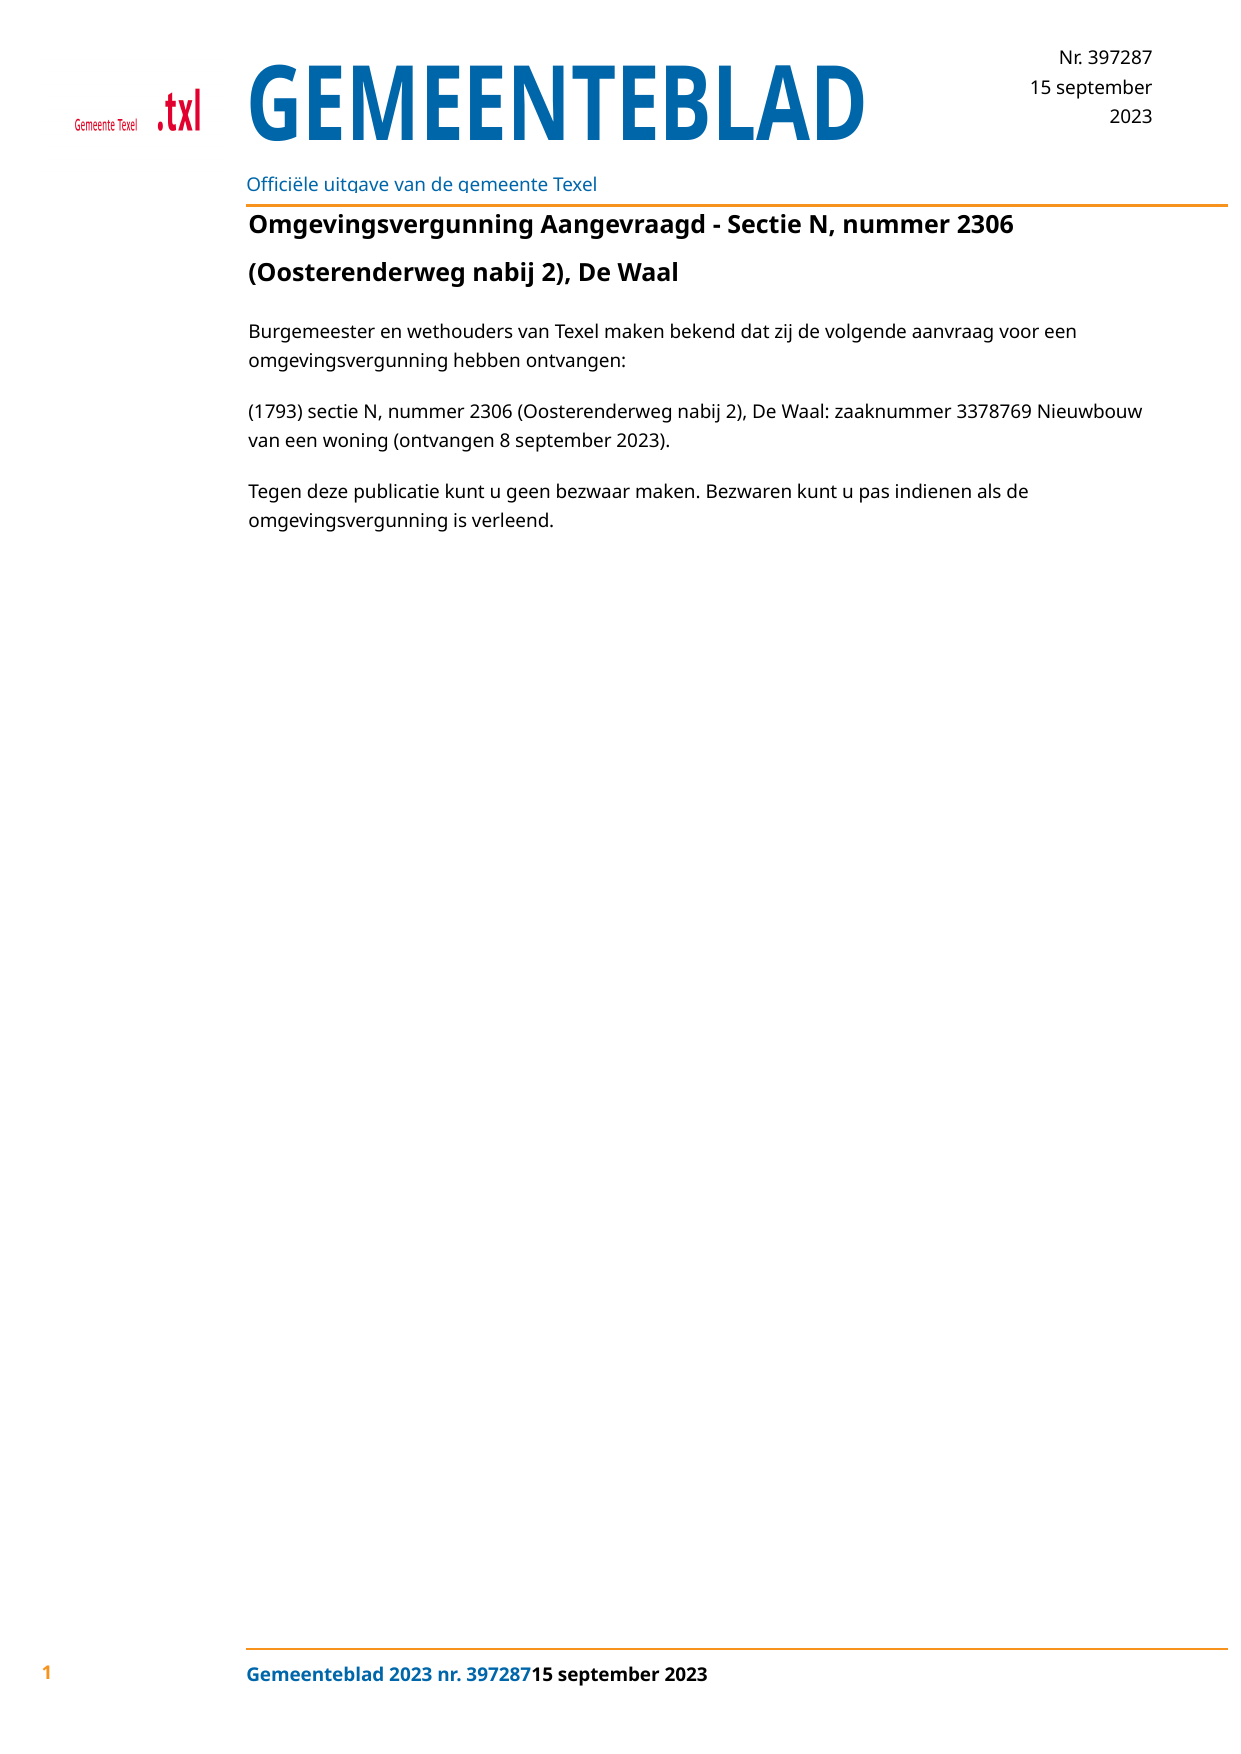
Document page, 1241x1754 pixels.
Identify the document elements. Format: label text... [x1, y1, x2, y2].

picture [41, 47, 231, 172]
text (1793) sectie N, nummer 2306 (Oosterenderweg nabij 2), De Waal: zaaknummer 3378769 Nieuwbouw van een woning (ontvangen 8 september 2023). [248, 398, 1152, 453]
text Tegen deze publicatie kunt u geen bezwaar maken. Bezwaren kunt u pas indienen als de omgevingsvergunning is verleend. [248, 478, 1152, 533]
text Burgemeester en wethouders van Texel maken bekend dat zij de volgende aanvraag voor een omgevingsvergunning hebben ontvangen: [248, 318, 1152, 373]
text Omgevingsvergunning Aangevraagd - Sectie N, nummer 2306 (Oosterenderweg nabij 2), De Waal [248, 207, 1152, 288]
